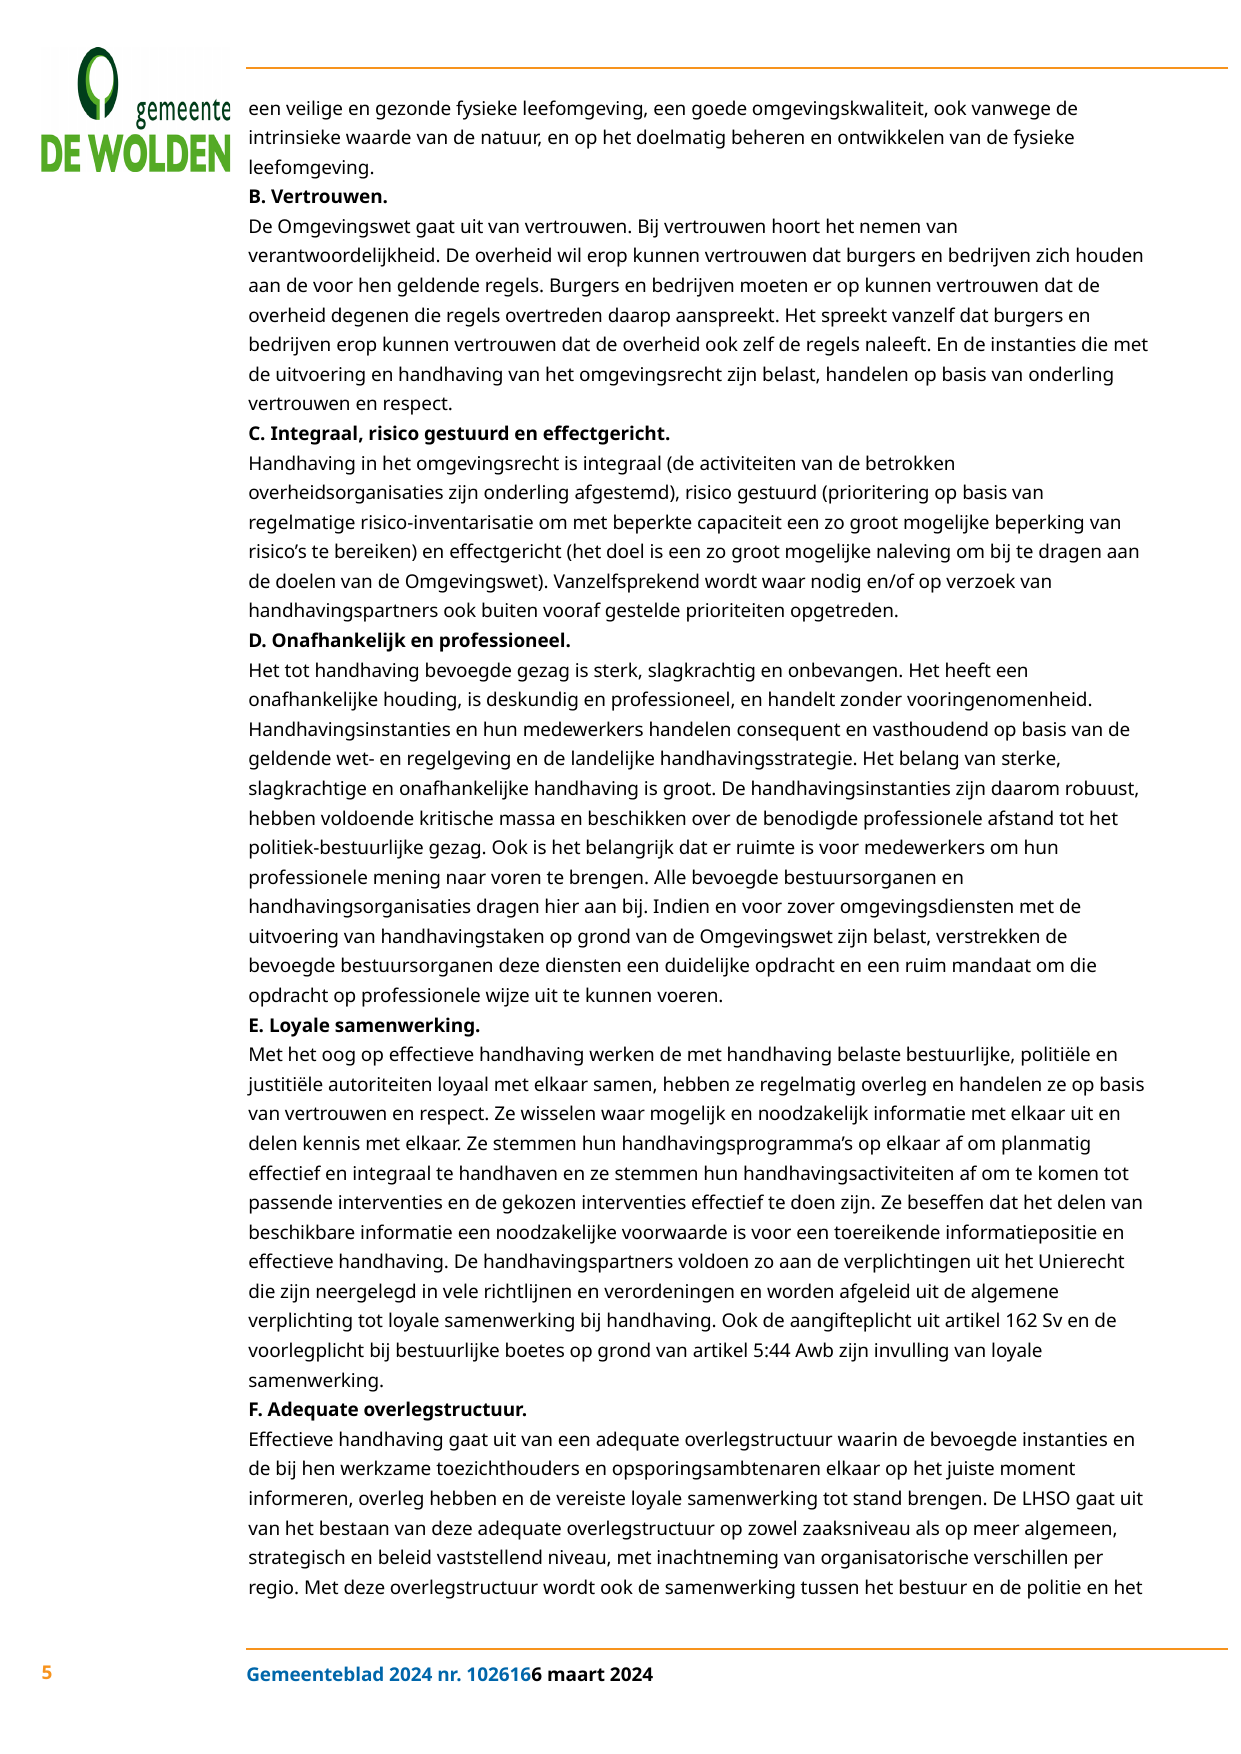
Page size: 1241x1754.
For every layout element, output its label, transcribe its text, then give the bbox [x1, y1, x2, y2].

picture [41, 47, 231, 172]
text De Omgevingswet gaat uit van vertrouwen. Bij vertrouwen hoort het nemen van verantwoordelijkheid. De overheid wil erop kunnen vertrouwen dat burgers en bedrijven zich houden aan de voor hen geldende regels. Burgers en bedrijven moeten er op kunnen vertrouwen dat de overheid degenen die regels overtreden daarop aanspreekt. Het spreekt vanzelf dat burgers en bedrijven erop kunnen vertrouwen dat de overheid ook zelf de regels naleeft. En de instanties die met de uitvoering en handhaving van het omgevingsrecht zijn belast, handelen op basis van onderling vertrouwen en respect. [248, 213, 1152, 416]
text een veilige en gezonde fysieke leefomgeving, een goede omgevingskwaliteit, ook vanwege de intrinsieke waarde van de natuur, en op het doelmatig beheren en ontwikkelen van de fysieke leefomgeving. [248, 95, 1152, 180]
text Handhaving in het omgevingsrecht is integraal (de activiteiten van de betrokken overheidsorganisaties zijn onderling afgestemd), risico gestuurd (prioritering op basis van regelmatige risico-inventarisatie om met beperkte capaciteit een zo groot mogelijke beperking van risico’s te bereiken) en effectgericht (het doel is een zo groot mogelijke naleving om bij te dragen aan de doelen van de Omgevingswet). Vanzelfsprekend wordt waar nodig en/of op verzoek van handhavingspartners ook buiten vooraf gestelde prioriteiten opgetreden. [248, 450, 1152, 623]
text C. Integraal, risico gestuurd en effectgericht. [248, 420, 1152, 446]
text E. Loyale samenwerking. [248, 1012, 1152, 1038]
text Met het oog op effectieve handhaving werken de met handhaving belaste bestuurlijke, politiële en justitiële autoriteiten loyaal met elkaar samen, hebben ze regelmatig overleg en handelen ze op basis van vertrouwen en respect. Ze wisselen waar mogelijk en noodzakelijk informatie met elkaar uit en delen kennis met elkaar. Ze stemmen hun handhavingsprogramma’s op elkaar af om planmatig effectief en integraal te handhaven en ze stemmen hun handhavingsactiviteiten af om te komen tot passende interventies en de gekozen interventies effectief te doen zijn. Ze beseffen dat het delen van beschikbare informatie een noodzakelijke voorwaarde is voor een toereikende informatiepositie en effectieve handhaving. De handhavingspartners voldoen zo aan de verplichtingen uit het Unierecht die zijn neergelegd in vele richtlijnen en verordeningen en worden afgeleid uit de algemene verplichting tot loyale samenwerking bij handhaving. Ook de aangifteplicht uit artikel 162 Sv en de voorlegplicht bij bestuurlijke boetes op grond van artikel 5:44 Awb zijn invulling van loyale samenwerking. [248, 1041, 1152, 1393]
text B. Vertrouwen. [248, 183, 1152, 209]
text Effectieve handhaving gaat uit van een adequate overlegstructuur waarin de bevoegde instanties en de bij hen werkzame toezichthouders en opsporingsambtenaren elkaar op het juiste moment informeren, overleg hebben en de vereiste loyale samenwerking tot stand brengen. De LHSO gaat uit van het bestaan van deze adequate overlegstructuur op zowel zaaksniveau als op meer algemeen, strategisch en beleid vaststellend niveau, met inachtneming van organisatorische verschillen per regio. Met deze overlegstructuur wordt ook de samenwerking tussen het bestuur en de politie en het [248, 1426, 1152, 1600]
text F. Adequate overlegstructuur. [248, 1396, 1152, 1422]
text Het tot handhaving bevoegde gezag is sterk, slagkrachtig en onbevangen. Het heeft een onafhankelijke houding, is deskundig en professioneel, en handelt zonder vooringenomenheid. Handhavingsinstanties en hun medewerkers handelen consequent en vasthoudend op basis van de geldende wet- en regelgeving en de landelijke handhavingsstrategie. Het belang van sterke, slagkrachtige en onafhankelijke handhaving is groot. De handhavingsinstanties zijn daarom robuust, hebben voldoende kritische massa en beschikken over de benodigde professionele afstand tot het politiek-bestuurlijke gezag. Ook is het belangrijk dat er ruimte is voor medewerkers om hun professionele mening naar voren te brengen. Alle bevoegde bestuursorganen en handhavingsorganisaties dragen hier aan bij. Indien en voor zover omgevingsdiensten met de uitvoering van handhavingstaken op grond van de Omgevingswet zijn belast, verstrekken de bevoegde bestuursorganen deze diensten een duidelijke opdracht en een ruim mandaat om die opdracht op professionele wijze uit te kunnen voeren. [248, 657, 1152, 1008]
text D. Onafhankelijk en professioneel. [248, 627, 1152, 653]
